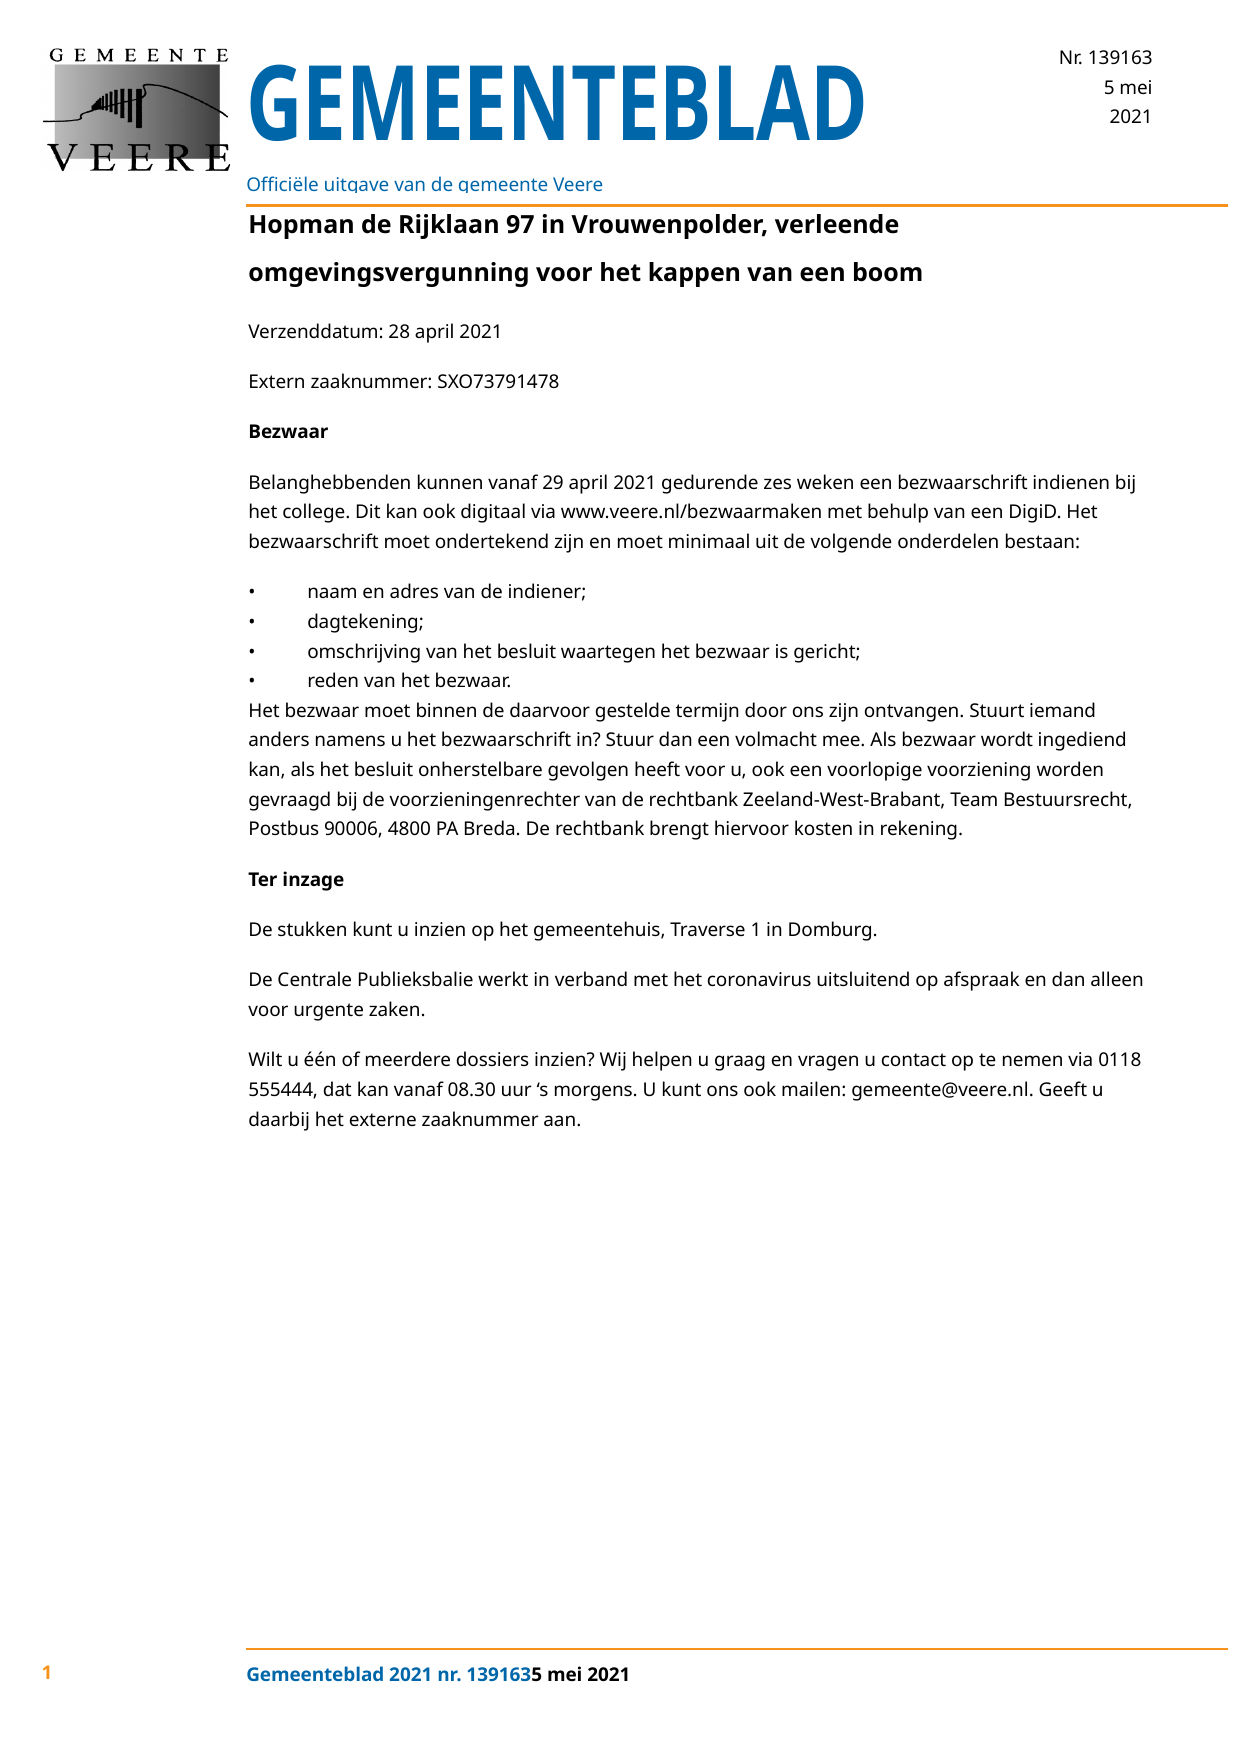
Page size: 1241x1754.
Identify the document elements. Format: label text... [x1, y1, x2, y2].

list omschrijving van het besluit waartegen het bezwaar is gericht; [248, 638, 1152, 664]
text Extern zaaknummer: SXO73791478 [248, 368, 1152, 394]
text Belanghebbenden kunnen vanaf 29 april 2021 gedurende zes weken een bezwaarschrift indienen bij het college. Dit kan ook digitaal via www.veere.nl/bezwaarmaken met behulp van een DigiD. Het bezwaarschrift moet ondertekend zijn en moet minimaal uit de volgende onderdelen bestaan: [248, 469, 1152, 554]
list reden van het bezwaar. [248, 667, 1152, 693]
text Wilt u één of meerdere dossiers inzien? Wij helpen u graag en vragen u contact op te nemen via 0118 555444, dat kan vanaf 08.30 uur ‘s morgens. U kunt ons ook mailen: gemeente@veere.nl. Geeft u daarbij het externe zaaknummer aan. [248, 1047, 1152, 1132]
text Hopman de Rijklaan 97 in Vrouwenpolder, verleende omgevingsvergunning voor het kappen van een boom [248, 207, 1152, 288]
list dagtekening; [248, 608, 1152, 634]
text Ter inzage [248, 866, 1152, 892]
picture [41, 47, 231, 172]
text Bezwaar [248, 419, 1152, 444]
text Het bezwaar moet binnen de daarvoor gestelde termijn door ons zijn ontvangen. Stuurt iemand anders namens u het bezwaarschrift in? Stuur dan een volmacht mee. Als bezwaar wordt ingediend kan, als het besluit onherstelbare gevolgen heeft voor u, ook een voorlopige voorziening worden gevraagd bij de voorzieningenrechter van de rechtbank Zeeland-West-Brabant, Team Bestuursrecht, Postbus 90006, 4800 PA Breda. De rechtbank brengt hiervoor kosten in rekening. [248, 697, 1152, 841]
list naam en adres van de indiener; [248, 579, 1152, 604]
text Verzenddatum: 28 april 2021 [248, 318, 1152, 344]
text De stukken kunt u inzien op het gemeentehuis, Traverse 1 in Domburg. [248, 916, 1152, 942]
text De Centrale Publieksbalie werkt in verband met het coronavirus uitsluitend op afspraak en dan alleen voor urgente zaken. [248, 967, 1152, 1022]
